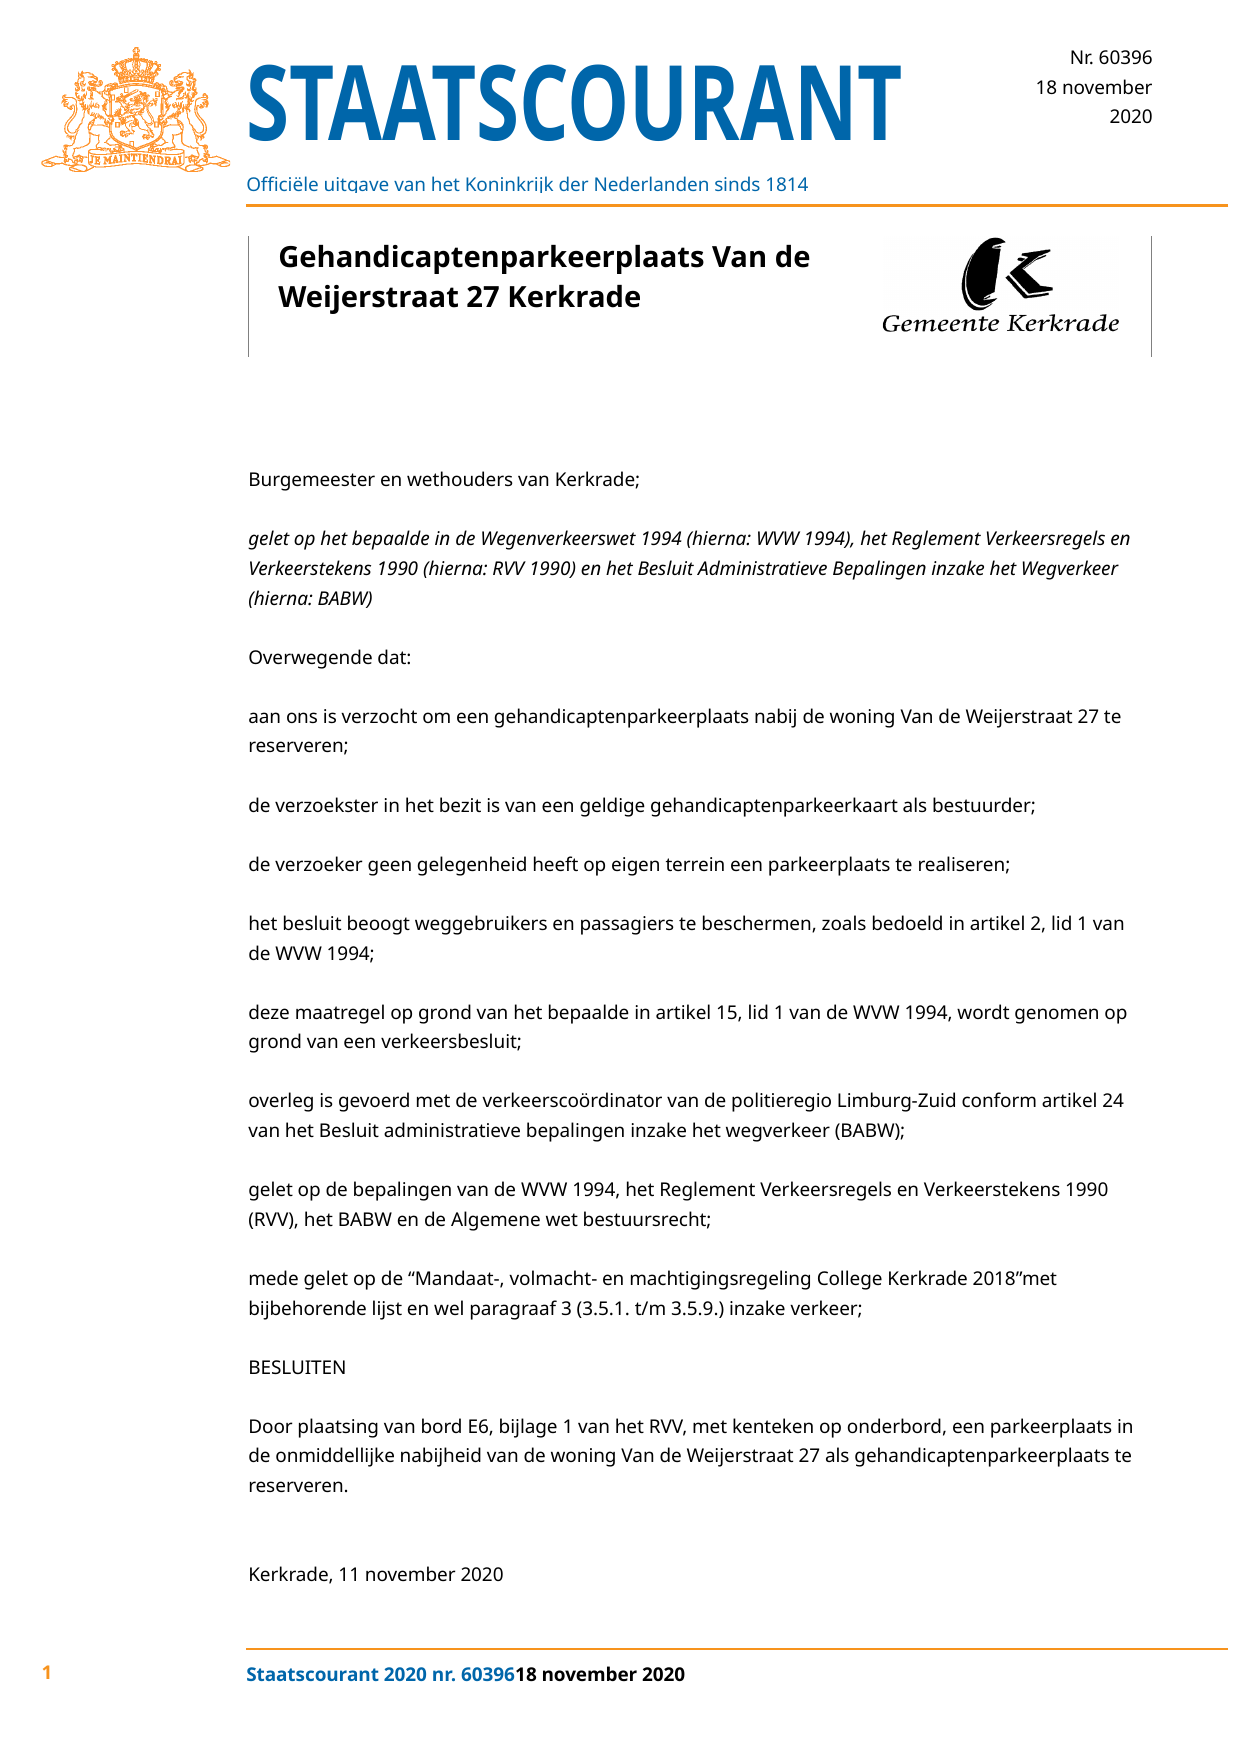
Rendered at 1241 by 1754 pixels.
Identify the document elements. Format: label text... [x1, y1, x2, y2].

picture [41, 47, 231, 172]
picture [882, 236, 1119, 332]
text aan ons is verzocht om een gehandicaptenparkeerplaats nabij de woning Van de Weijerstraat 27 te reserveren; [248, 703, 1152, 758]
text Burgemeester en wethouders van Kerkrade; [248, 466, 1152, 492]
table_header Gehandicaptenparkeerplaats Van de Weijerstraat 27 Kerkrade [249, 236, 850, 357]
text Door plaatsing van bord E6, bijlage 1 van het RVV, met kenteken op onderbord, een parkeerplaats in de onmiddellijke nabijheid van de woning Van de Weijerstraat 27 als gehandicaptenparkeerplaats te reserveren. [248, 1413, 1152, 1498]
text BESLUITEN [248, 1354, 1152, 1380]
text gelet op het bepaalde in de Wegenverkeerswet 1994 (hierna: WVW 1994), het Reglement Verkeersregels en Verkeerstekens 1990 (hierna: RVV 1990) en het Besluit Administratieve Bepalingen inzake het Wegverkeer (hierna: BABW) [248, 526, 1152, 611]
text Kerkrade, 11 november 2020 [248, 1561, 1152, 1587]
text gelet op de bepalingen van de WVW 1994, het Reglement Verkeersregels en Verkeerstekens 1990 (RVV), het BABW en de Algemene wet bestuursrecht; [248, 1176, 1152, 1232]
text deze maatregel op grond van het bepaalde in artikel 15, lid 1 van de WVW 1994, wordt genomen op grond van een verkeersbesluit; [248, 999, 1152, 1054]
text overleg is gevoerd met de verkeerscoördinator van de politieregio Limburg-Zuid conform artikel 24 van het Besluit administratieve bepalingen inzake het wegverkeer (BABW); [248, 1088, 1152, 1143]
text Overwegende dat: [248, 644, 1152, 670]
text de verzoeker geen gelegenheid heeft op eigen terrein een parkeerplaats te realiseren; [248, 851, 1152, 877]
text het besluit beoogt weggebruikers en passagiers te beschermen, zoals bedoeld in artikel 2, lid 1 van de WVW 1994; [248, 910, 1152, 966]
table_header [850, 236, 1151, 357]
text de verzoekster in het bezit is van een geldige gehandicaptenparkeerkaart als bestuurder; [248, 792, 1152, 818]
text mede gelet op de “Mandaat-, volmacht- en machtigingsregeling College Kerkrade 2018”met bijbehorende lijst en wel paragraaf 3 (3.5.1. t/m 3.5.9.) inzake verkeer; [248, 1265, 1152, 1321]
